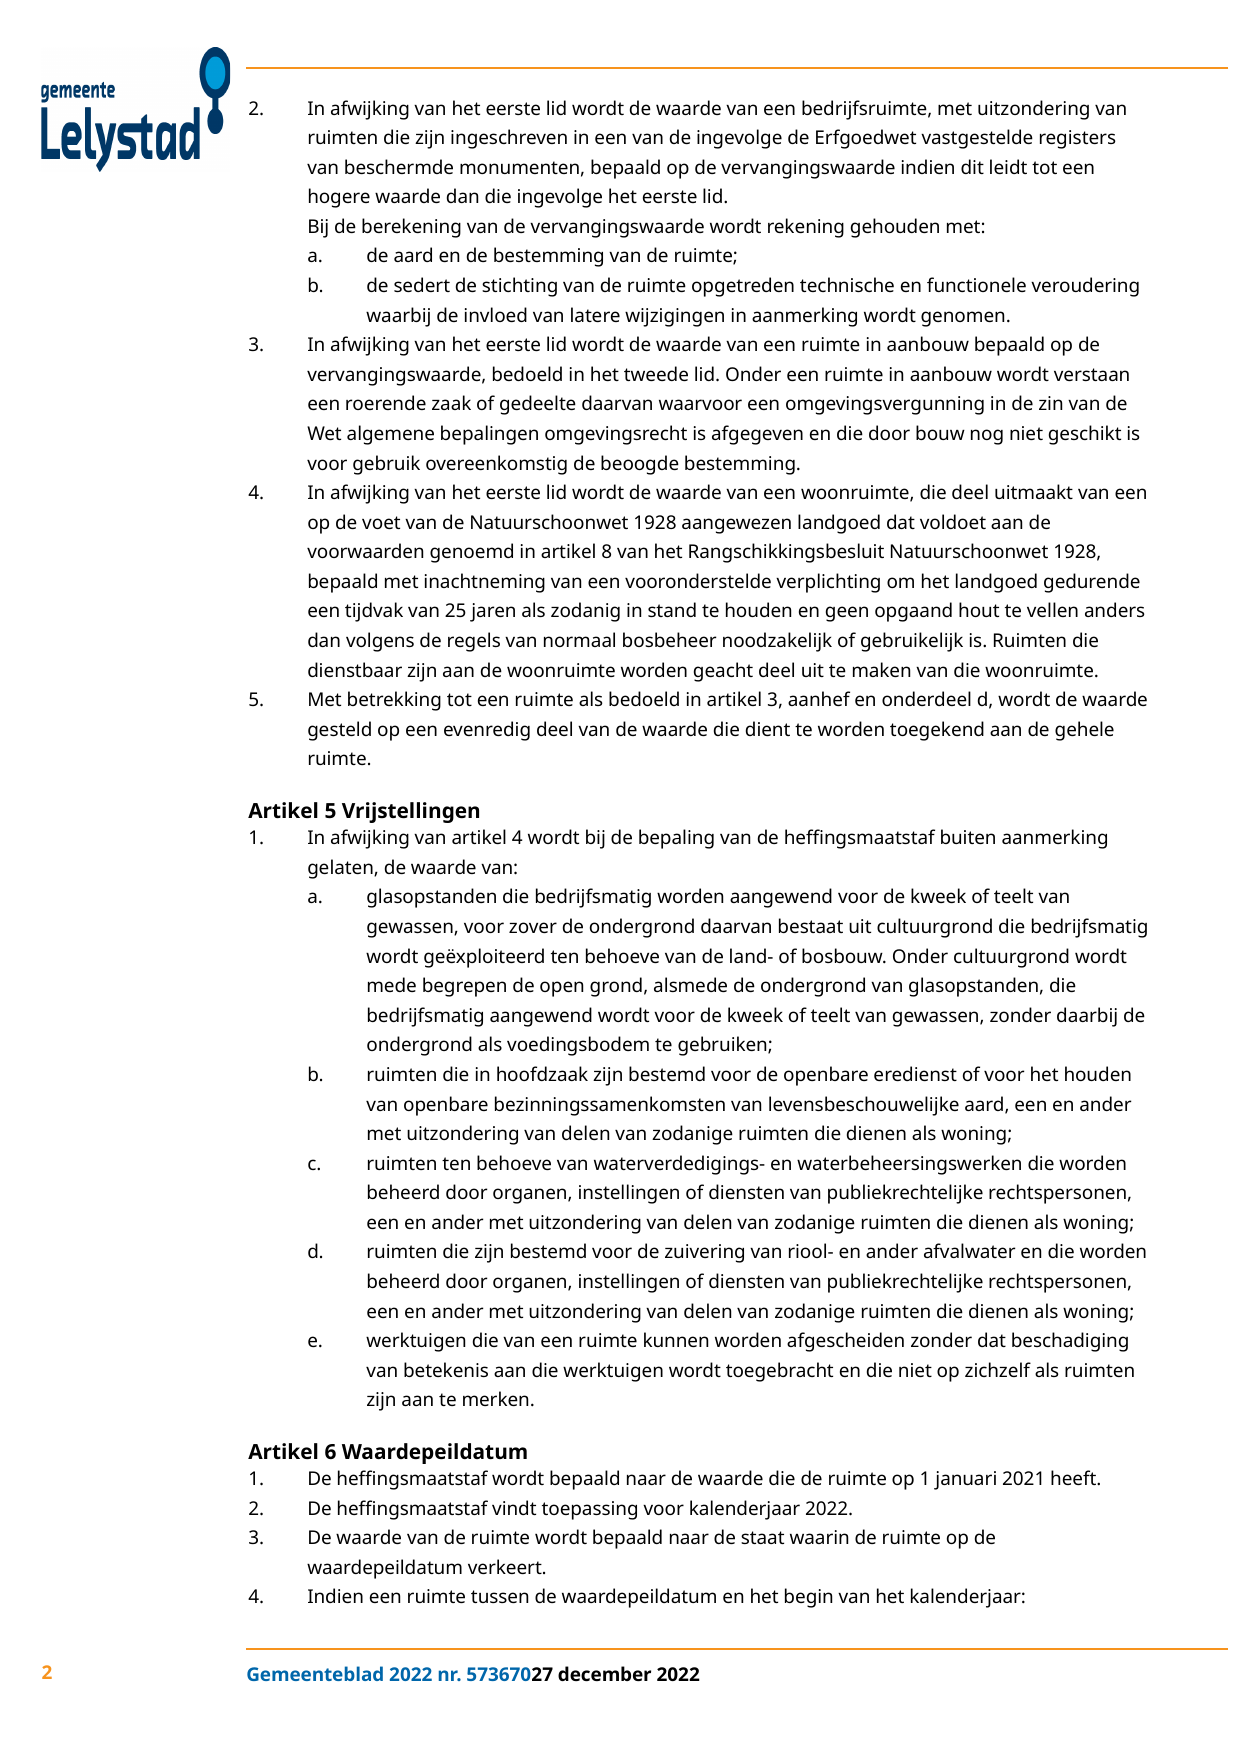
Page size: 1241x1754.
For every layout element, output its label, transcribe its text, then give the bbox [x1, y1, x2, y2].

list werktuigen die van een ruimte kunnen worden afgescheiden zonder dat beschadiging van betekenis aan die werktuigen wordt toegebracht en die niet op zichzelf als ruimten zijn aan te merken. [307, 1327, 1152, 1412]
list ruimten die zijn bestemd voor de zuivering van riool- en ander afvalwater en die worden beheerd door organen, instellingen of diensten van publiekrechtelijke rechtspersonen, een en ander met uitzondering van delen van zodanige ruimten die dienen als woning; [307, 1239, 1152, 1323]
list Indien een ruimte tussen de waardepeildatum en het begin van het kalenderjaar: [248, 1584, 1152, 1609]
list In afwijking van artikel 4 wordt bij de bepaling van de heffingsmaatstaf buiten aanmerking gelaten, de waarde van: [248, 824, 1152, 880]
list de sedert de stichting van de ruimte opgetreden technische en functionele veroudering waarbij de invloed van latere wijzigingen in aanmerking wordt genomen. [307, 272, 1152, 328]
list In afwijking van het eerste lid wordt de waarde van een bedrijfsruimte, met uitzondering van ruimten die zijn ingeschreven in een van de ingevolge de Erfgoedwet vastgestelde registers van beschermde monumenten, bepaald op de vervangingswaarde indien dit leidt tot een hogere waarde dan die ingevolge het eerste lid. [248, 95, 1152, 209]
list Met betrekking tot een ruimte als bedoeld in artikel 3, aanhef en onderdeel d, wordt de waarde gesteld op een evenredig deel van de waarde die dient te worden toegekend aan de gehele ruimte. [248, 686, 1152, 771]
list In afwijking van het eerste lid wordt de waarde van een woonruimte, die deel uitmaakt van een op de voet van de Natuurschoonwet 1928 aangewezen landgoed dat voldoet aan de voorwaarden genoemd in artikel 8 van het Rangschikkingsbesluit Natuurschoonwet 1928, bepaald met inachtneming van een vooronderstelde verplichting om het landgoed gedurende een tijdvak van 25 jaren als zodanig in stand te houden en geen opgaand hout te vellen anders dan volgens de regels van normaal bosbeheer noodzakelijk of gebruikelijk is. Ruimten die dienstbaar zijn aan de woonruimte worden geacht deel uit te maken van die woonruimte. [248, 479, 1152, 683]
list De waarde van de ruimte wordt bepaald naar de staat waarin de ruimte op de waardepeildatum verkeert. [248, 1524, 1152, 1580]
list De heffingsmaatstaf wordt bepaald naar de waarde die de ruimte op 1 januari 2021 heeft. [248, 1465, 1152, 1491]
list ruimten die in hoofdzaak zijn bestemd voor de openbare eredienst of voor het houden van openbare bezinningssamenkomsten van levensbeschouwelijke aard, een en ander met uitzondering van delen van zodanige ruimten die dienen als woning; [307, 1061, 1152, 1146]
list ruimten ten behoeve van waterverdedigings- en waterbeheersingswerken die worden beheerd door organen, instellingen of diensten van publiekrechtelijke rechtspersonen, een en ander met uitzondering van delen van zodanige ruimten die dienen als woning; [307, 1150, 1152, 1235]
list Bij de berekening van de vervangingswaarde wordt rekening gehouden met: [248, 213, 1152, 239]
picture [41, 47, 231, 172]
list De heffingsmaatstaf vindt toepassing voor kalenderjaar 2022. [248, 1495, 1152, 1521]
list glasopstanden die bedrijfsmatig worden aangewend voor de kweek of teelt van gewassen, voor zover de ondergrond daarvan bestaat uit cultuurgrond die bedrijfsmatig wordt geëxploiteerd ten behoeve van de land- of bosbouw. Onder cultuurgrond wordt mede begrepen de open grond, alsmede de ondergrond van glasopstanden, die bedrijfsmatig aangewend wordt voor de kweek of teelt van gewassen, zonder daarbij de ondergrond als voedingsbodem te gebruiken; [307, 884, 1152, 1057]
list de aard en de bestemming van de ruimte; [307, 243, 1152, 268]
text Artikel 6 Waardepeildatum [248, 1437, 1152, 1465]
list In afwijking van het eerste lid wordt de waarde van een ruimte in aanbouw bepaald op de vervangingswaarde, bedoeld in het tweede lid. Onder een ruimte in aanbouw wordt verstaan een roerende zaak of gedeelte daarvan waarvoor een omgevingsvergunning in de zin van de Wet algemene bepalingen omgevingsrecht is afgegeven en die door bouw nog niet geschikt is voor gebruik overeenkomstig de beoogde bestemming. [248, 331, 1152, 476]
text Artikel 5 Vrijstellingen [248, 796, 1152, 824]
